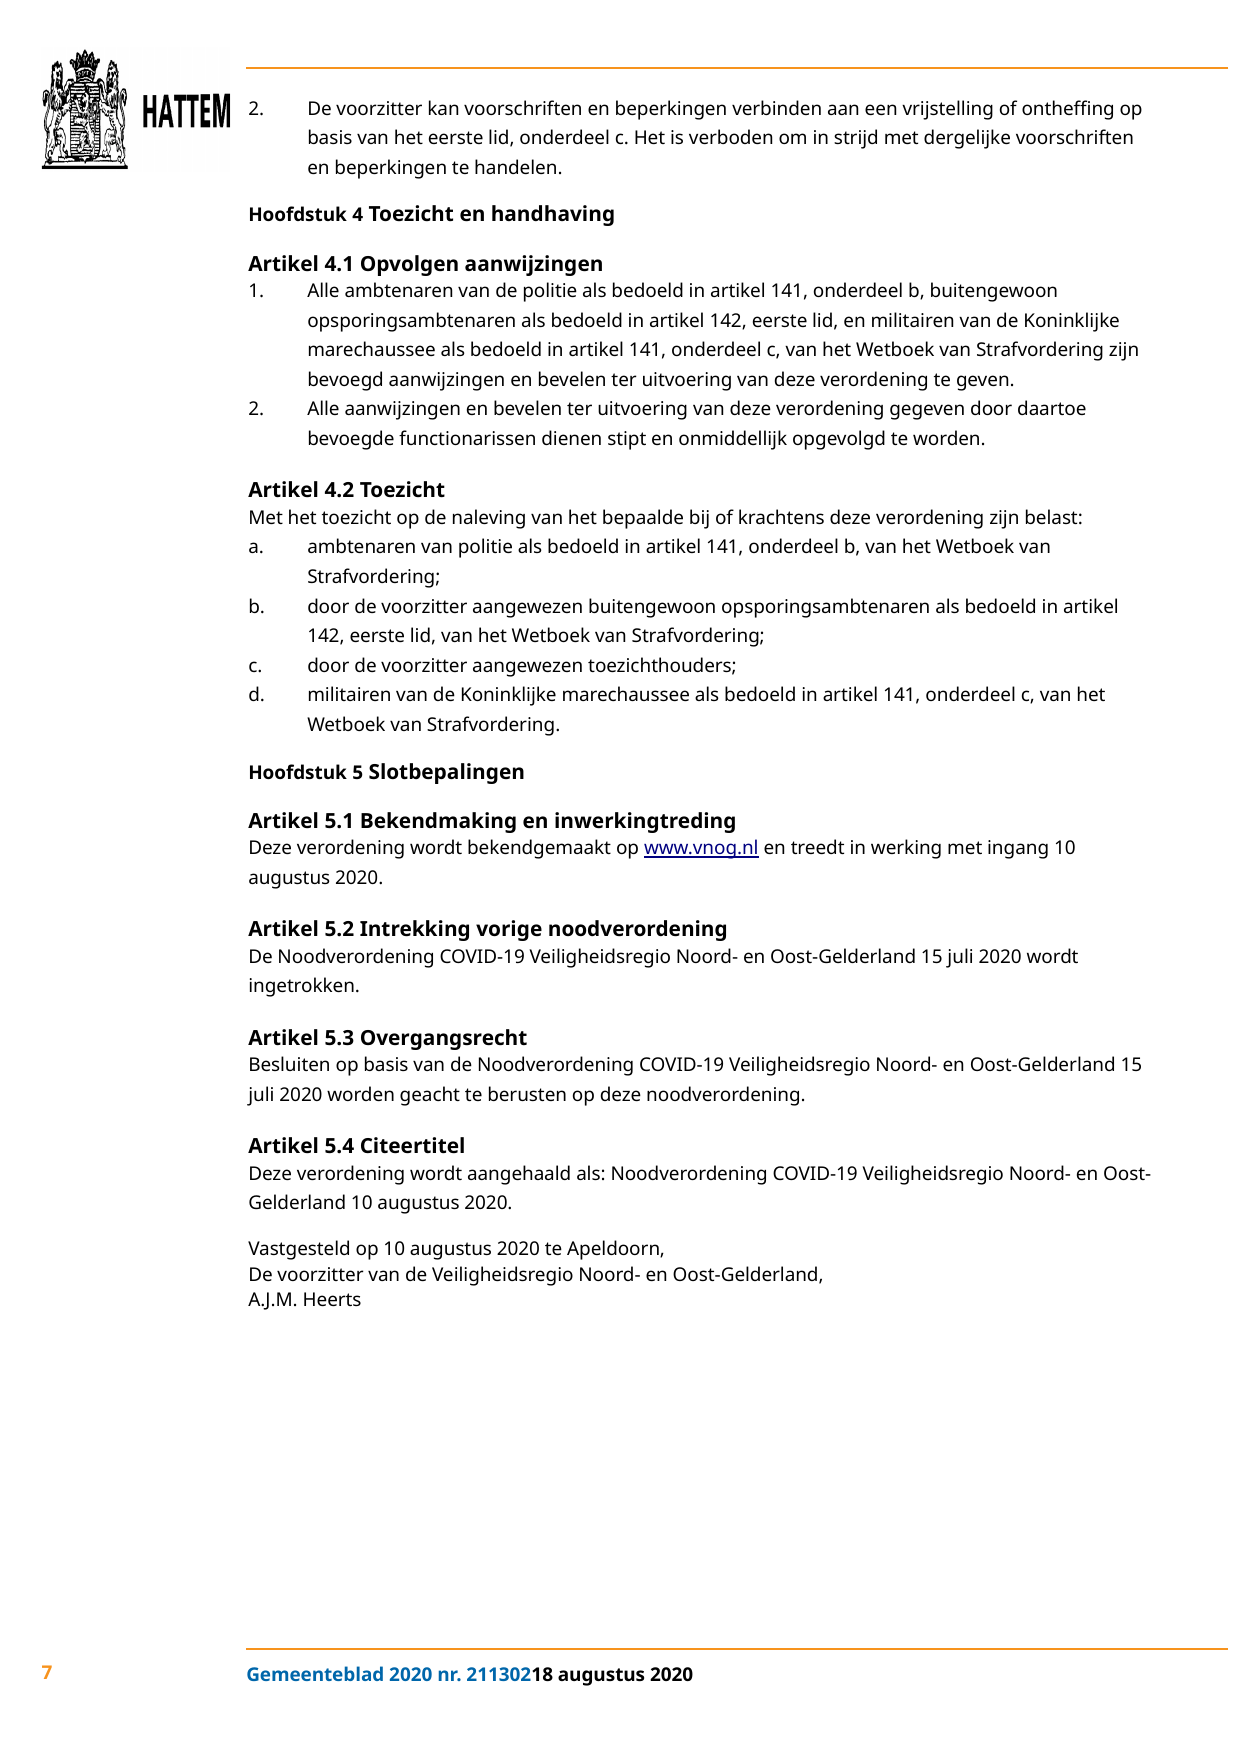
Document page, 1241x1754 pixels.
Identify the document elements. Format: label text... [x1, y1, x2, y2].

text De voorzitter van de Veiligheidsregio Noord- en Oost-Gelderland, [248, 1261, 1152, 1286]
text Artikel 4.1 Opvolgen aanwijzingen [248, 249, 1152, 277]
text Hoofdstuk 4 Toezicht en handhaving [248, 199, 1152, 228]
text Deze verordening wordt aangehaald als: Noodverordening COVID-19 Veiligheidsregio Noord- en Oost-Gelderland 10 augustus 2020. [248, 1160, 1152, 1215]
list De voorzitter kan voorschriften en beperkingen verbinden aan een vrijstelling of ontheffing op basis van het eerste lid, onderdeel c. Het is verboden om in strijd met dergelijke voorschriften en beperkingen te handelen. [248, 95, 1152, 180]
text Deze verordening wordt bekendgemaakt op www.vnog.nl en treedt in werking met ingang 10 augustus 2020. [248, 834, 1152, 890]
list door de voorzitter aangewezen buitengewoon opsporingsambtenaren als bedoeld in artikel 142, eerste lid, van het Wetboek van Strafvordering; [248, 593, 1152, 648]
text Artikel 4.2 Toezicht [248, 476, 1152, 504]
text De Noodverordening COVID-19 Veiligheidsregio Noord- en Oost-Gelderland 15 juli 2020 wordt ingetrokken. [248, 943, 1152, 998]
list militairen van de Koninklijke marechaussee als bedoeld in artikel 141, onderdeel c, van het Wetboek van Strafvordering. [248, 682, 1152, 737]
text A.J.M. Heerts [248, 1286, 1152, 1312]
picture [41, 47, 231, 172]
list Alle ambtenaren van de politie als bedoeld in artikel 141, onderdeel b, buitengewoon opsporingsambtenaren als bedoeld in artikel 142, eerste lid, en militairen van de Koninklijke marechaussee als bedoeld in artikel 141, onderdeel c, van het Wetboek van Strafvordering zijn bevoegd aanwijzingen en bevelen ter uitvoering van deze verordening te geven. [248, 277, 1152, 392]
text Artikel 5.4 Citeertitel [248, 1131, 1152, 1160]
text Artikel 5.3 Overgangsrecht [248, 1023, 1152, 1051]
text Met het toezicht op de naleving van het bepaalde bij of krachtens deze verordening zijn belast: [248, 504, 1152, 530]
list door de voorzitter aangewezen toezichthouders; [248, 652, 1152, 678]
list Alle aanwijzingen en bevelen ter uitvoering van deze verordening gegeven door daartoe bevoegde functionarissen dienen stipt en onmiddellijk opgevolgd te worden. [248, 396, 1152, 451]
text Artikel 5.1 Bekendmaking en inwerkingtreding [248, 806, 1152, 834]
text Hoofdstuk 5 Slotbepalingen [248, 757, 1152, 785]
list ambtenaren van politie als bedoeld in artikel 141, onderdeel b, van het Wetboek van Strafvordering; [248, 534, 1152, 589]
text Artikel 5.2 Intrekking vorige noodverordening [248, 914, 1152, 943]
text Vastgesteld op 10 augustus 2020 te Apeldoorn, [248, 1235, 1152, 1261]
text Besluiten op basis van de Noodverordening COVID-19 Veiligheidsregio Noord- en Oost-Gelderland 15 juli 2020 worden geacht te berusten op deze noodverordening. [248, 1051, 1152, 1107]
